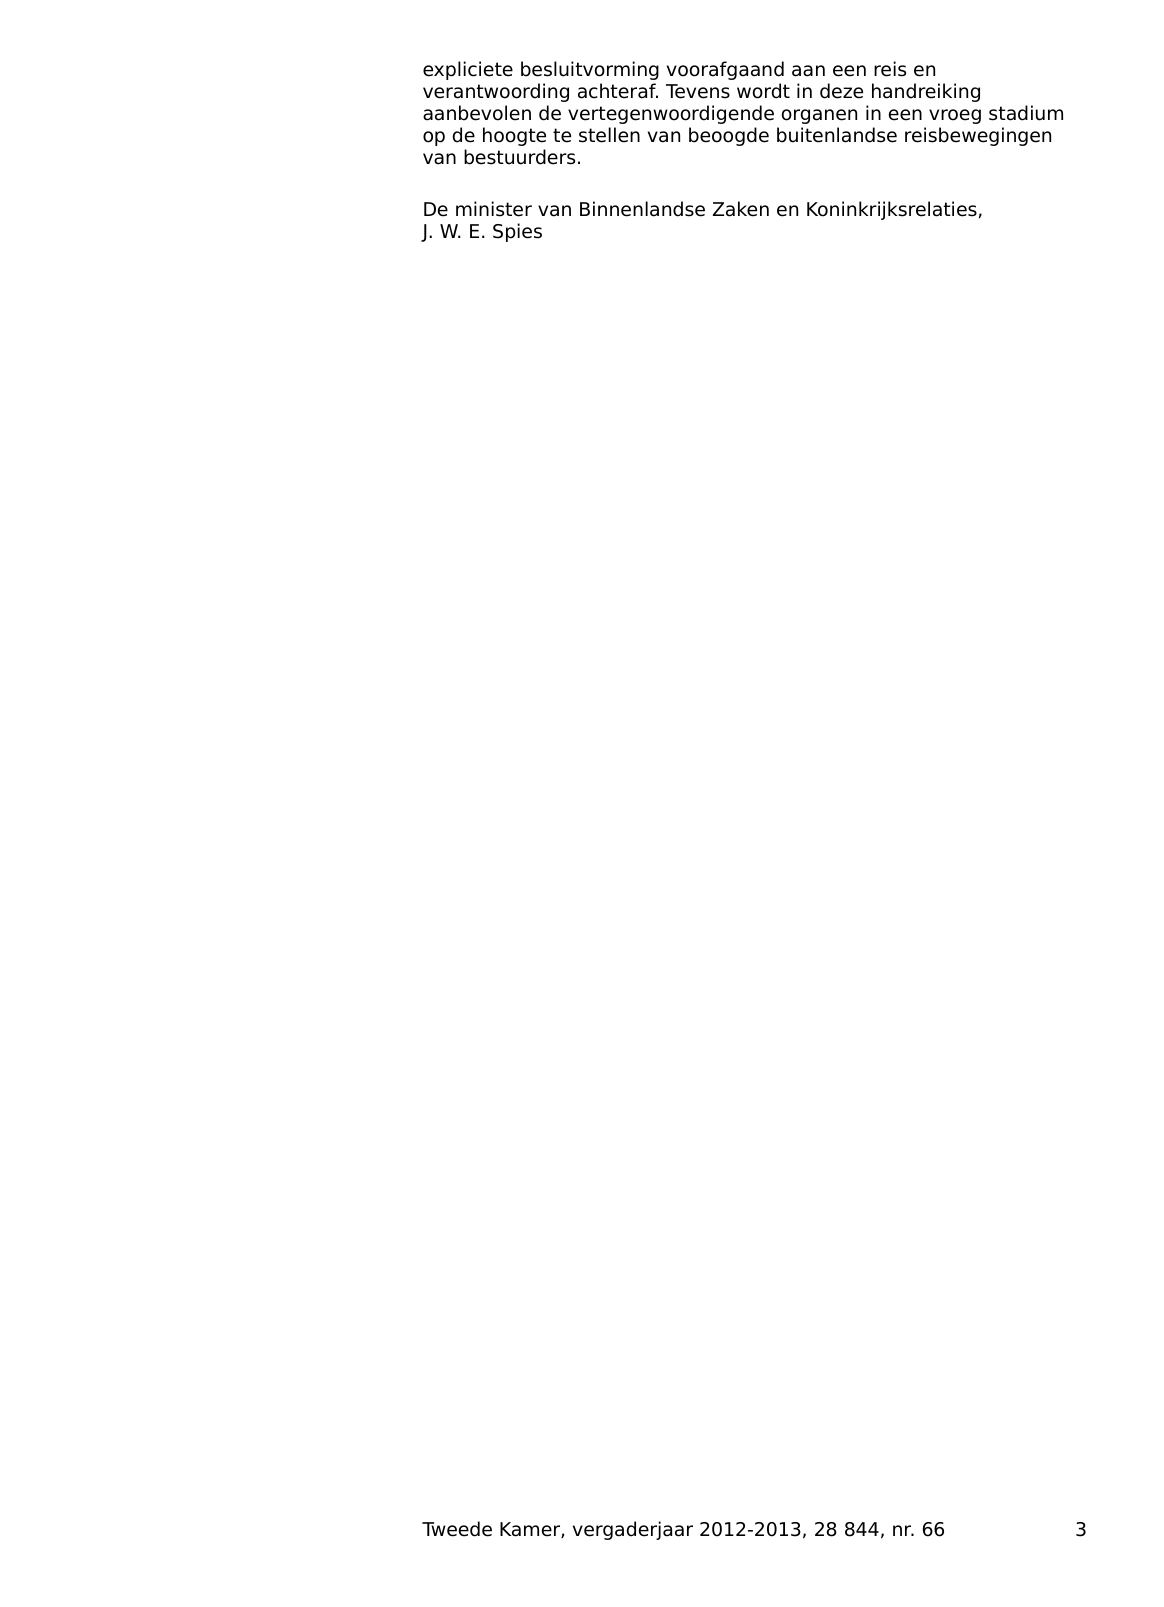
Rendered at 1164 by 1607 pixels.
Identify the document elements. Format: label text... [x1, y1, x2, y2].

text De minister van Binnenlandse Zaken en Koninkrijksrelaties, J. W. E. Spies [422, 199, 1087, 243]
text expliciete besluitvorming voorafgaand aan een reis en verantwoording achteraf. Tevens wordt in deze handreiking aanbevolen de vertegenwoordigende organen in een vroeg stadium op de hoogte te stellen van beoogde buitenlandse reisbewegingen van bestuurders. [422, 59, 1087, 169]
